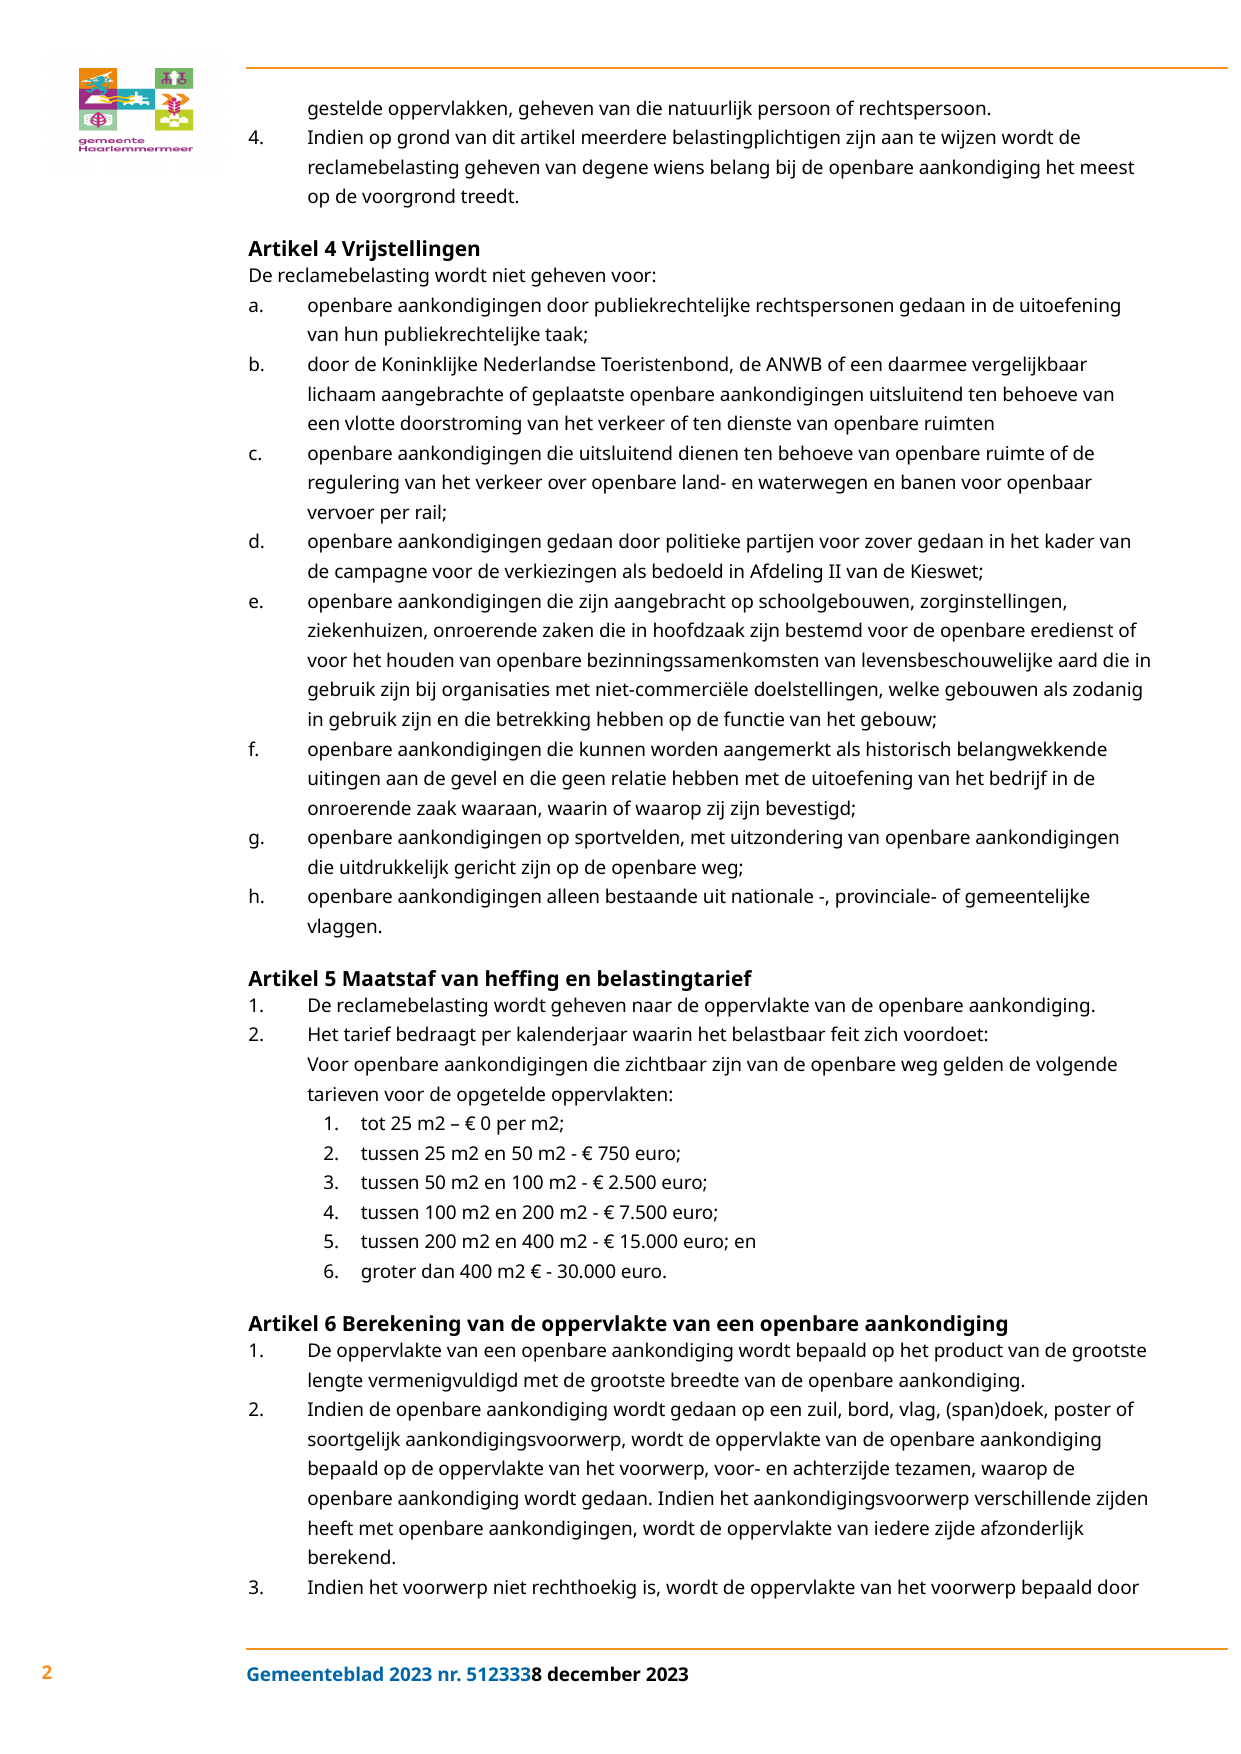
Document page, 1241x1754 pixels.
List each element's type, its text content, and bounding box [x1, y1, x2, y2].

list tussen 100 m2 en 200 m2 - € 7.500 euro; [323, 1199, 1152, 1225]
list openbare aankondigingen die zijn aangebracht op schoolgebouwen, zorginstellingen, ziekenhuizen, onroerende zaken die in hoofdzaak zijn bestemd voor de openbare eredienst of voor het houden van openbare bezinningssamenkomsten van levensbeschouwelijke aard die in gebruik zijn bij organisaties met niet-commerciële doelstellingen, welke gebouwen als zodanig in gebruik zijn en die betrekking hebben op de functie van het gebouw; [248, 588, 1152, 732]
text Artikel 5 Maatstaf van heffing en belastingtarief [248, 964, 1152, 992]
list De oppervlakte van een openbare aankondiging wordt bepaald op het product van de grootste lengte vermenigvuldigd met de grootste breedte van de openbare aankondiging. [248, 1337, 1152, 1392]
list Voor openbare aankondigingen die zichtbaar zijn van de openbare weg gelden de volgende tarieven voor de opgetelde oppervlakten: [248, 1051, 1152, 1107]
list door de Koninklijke Nederlandse Toeristenbond, de ANWB of een daarmee vergelijkbaar lichaam aangebrachte of geplaatste openbare aankondigingen uitsluitend ten behoeve van een vlotte doorstroming van het verkeer of ten dienste van openbare ruimten [248, 351, 1152, 436]
list tot 25 m2 – € 0 per m2; [323, 1110, 1152, 1136]
list Indien de openbare aankondiging wordt gedaan op een zuil, bord, vlag, (span)doek, poster of soortgelijk aankondigingsvoorwerp, wordt de oppervlakte van de openbare aankondiging bepaald op de oppervlakte van het voorwerp, voor- en achterzijde tezamen, waarop de openbare aankondiging wordt gedaan. Indien het aankondigingsvoorwerp verschillende zijden heeft met openbare aankondigingen, wordt de oppervlakte van iedere zijde afzonderlijk berekend. [248, 1396, 1152, 1570]
list tussen 50 m2 en 100 m2 - € 2.500 euro; [323, 1169, 1152, 1195]
list openbare aankondigingen die uitsluitend dienen ten behoeve van openbare ruimte of de regulering van het verkeer over openbare land- en waterwegen en banen voor openbaar vervoer per rail; [248, 440, 1152, 525]
text Artikel 6 Berekening van de oppervlakte van een openbare aankondiging [248, 1309, 1152, 1337]
list Indien op grond van dit artikel meerdere belastingplichtigen zijn aan te wijzen wordt de reclamebelasting geheven van degene wiens belang bij de openbare aankondiging het meest op de voorgrond treedt. [248, 124, 1152, 209]
list Het tarief bedraagt per kalenderjaar waarin het belastbaar feit zich voordoet: [248, 1022, 1152, 1047]
list De reclamebelasting wordt geheven naar de oppervlakte van de openbare aankondiging. [248, 992, 1152, 1018]
text Artikel 4 Vrijstellingen [248, 234, 1152, 262]
list Indien het voorwerp niet rechthoekig is, wordt de oppervlakte van het voorwerp bepaald door [248, 1574, 1152, 1599]
text De reclamebelasting wordt niet geheven voor: [248, 262, 1152, 288]
list tussen 200 m2 en 400 m2 - € 15.000 euro; en [323, 1229, 1152, 1254]
picture [41, 47, 231, 172]
list openbare aankondigingen op sportvelden, met uitzondering van openbare aankondigingen die uitdrukkelijk gericht zijn op de openbare weg; [248, 824, 1152, 880]
list openbare aankondigingen die kunnen worden aangemerkt als historisch belangwekkende uitingen aan de gevel en die geen relatie hebben met de uitoefening van het bedrijf in de onroerende zaak waaraan, waarin of waarop zij zijn bevestigd; [248, 736, 1152, 821]
list tussen 25 m2 en 50 m2 - € 750 euro; [323, 1140, 1152, 1166]
list openbare aankondigingen gedaan door politieke partijen voor zover gedaan in het kader van de campagne voor de verkiezingen als bedoeld in Afdeling II van de Kieswet; [248, 529, 1152, 584]
list gestelde oppervlakken, geheven van die natuurlijk persoon of rechtspersoon. [248, 95, 1152, 121]
list groter dan 400 m2 € - 30.000 euro. [323, 1258, 1152, 1284]
list openbare aankondigingen alleen bestaande uit nationale -, provinciale- of gemeentelijke vlaggen. [248, 884, 1152, 939]
list openbare aankondigingen door publiekrechtelijke rechtspersonen gedaan in de uitoefening van hun publiekrechtelijke taak; [248, 292, 1152, 347]
